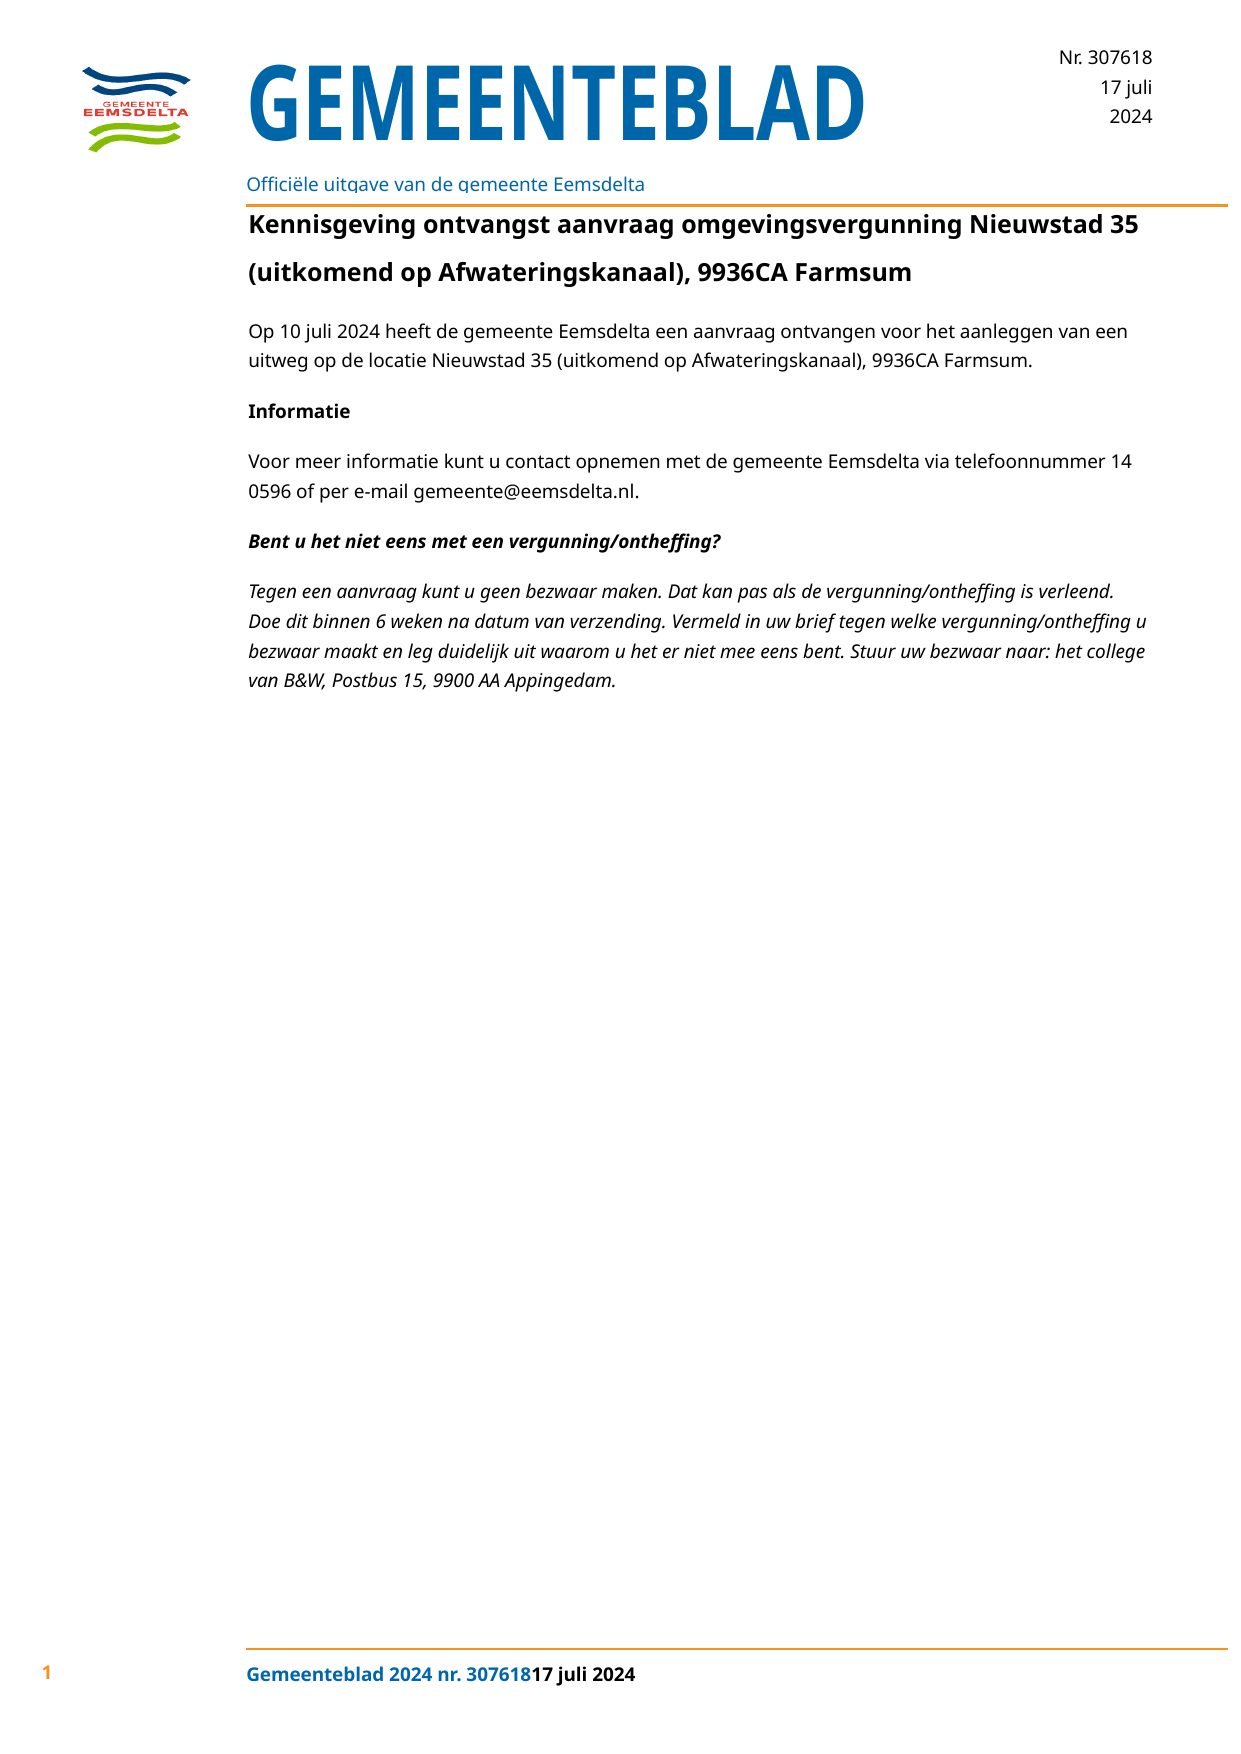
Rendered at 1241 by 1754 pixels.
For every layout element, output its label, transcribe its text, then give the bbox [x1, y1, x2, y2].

text Voor meer informatie kunt u contact opnemen met de gemeente Eemsdelta via telefoonnummer 14 0596 of per e-mail gemeente@eemsdelta.nl. [248, 448, 1152, 504]
text Informatie [248, 398, 1152, 424]
text Bent u het niet eens met een vergunning/ontheffing? [248, 528, 1152, 554]
picture [41, 47, 231, 172]
text Kennisgeving ontvangst aanvraag omgevingsvergunning Nieuwstad 35 (uitkomend op Afwateringskanaal), 9936CA Farmsum [248, 207, 1152, 288]
text Tegen een aanvraag kunt u geen bezwaar maken. Dat kan pas als de vergunning/ontheffing is verleend. Doe dit binnen 6 weken na datum van verzending. Vermeld in uw brief tegen welke vergunning/ontheffing u bezwaar maakt en leg duidelijk uit waarom u het er niet mee eens bent. Stuur uw bezwaar naar: het college van B&W, Postbus 15, 9900 AA Appingedam. [248, 579, 1152, 693]
text Op 10 juli 2024 heeft de gemeente Eemsdelta een aanvraag ontvangen voor het aanleggen van een uitweg op de locatie Nieuwstad 35 (uitkomend op Afwateringskanaal), 9936CA Farmsum. [248, 318, 1152, 373]
